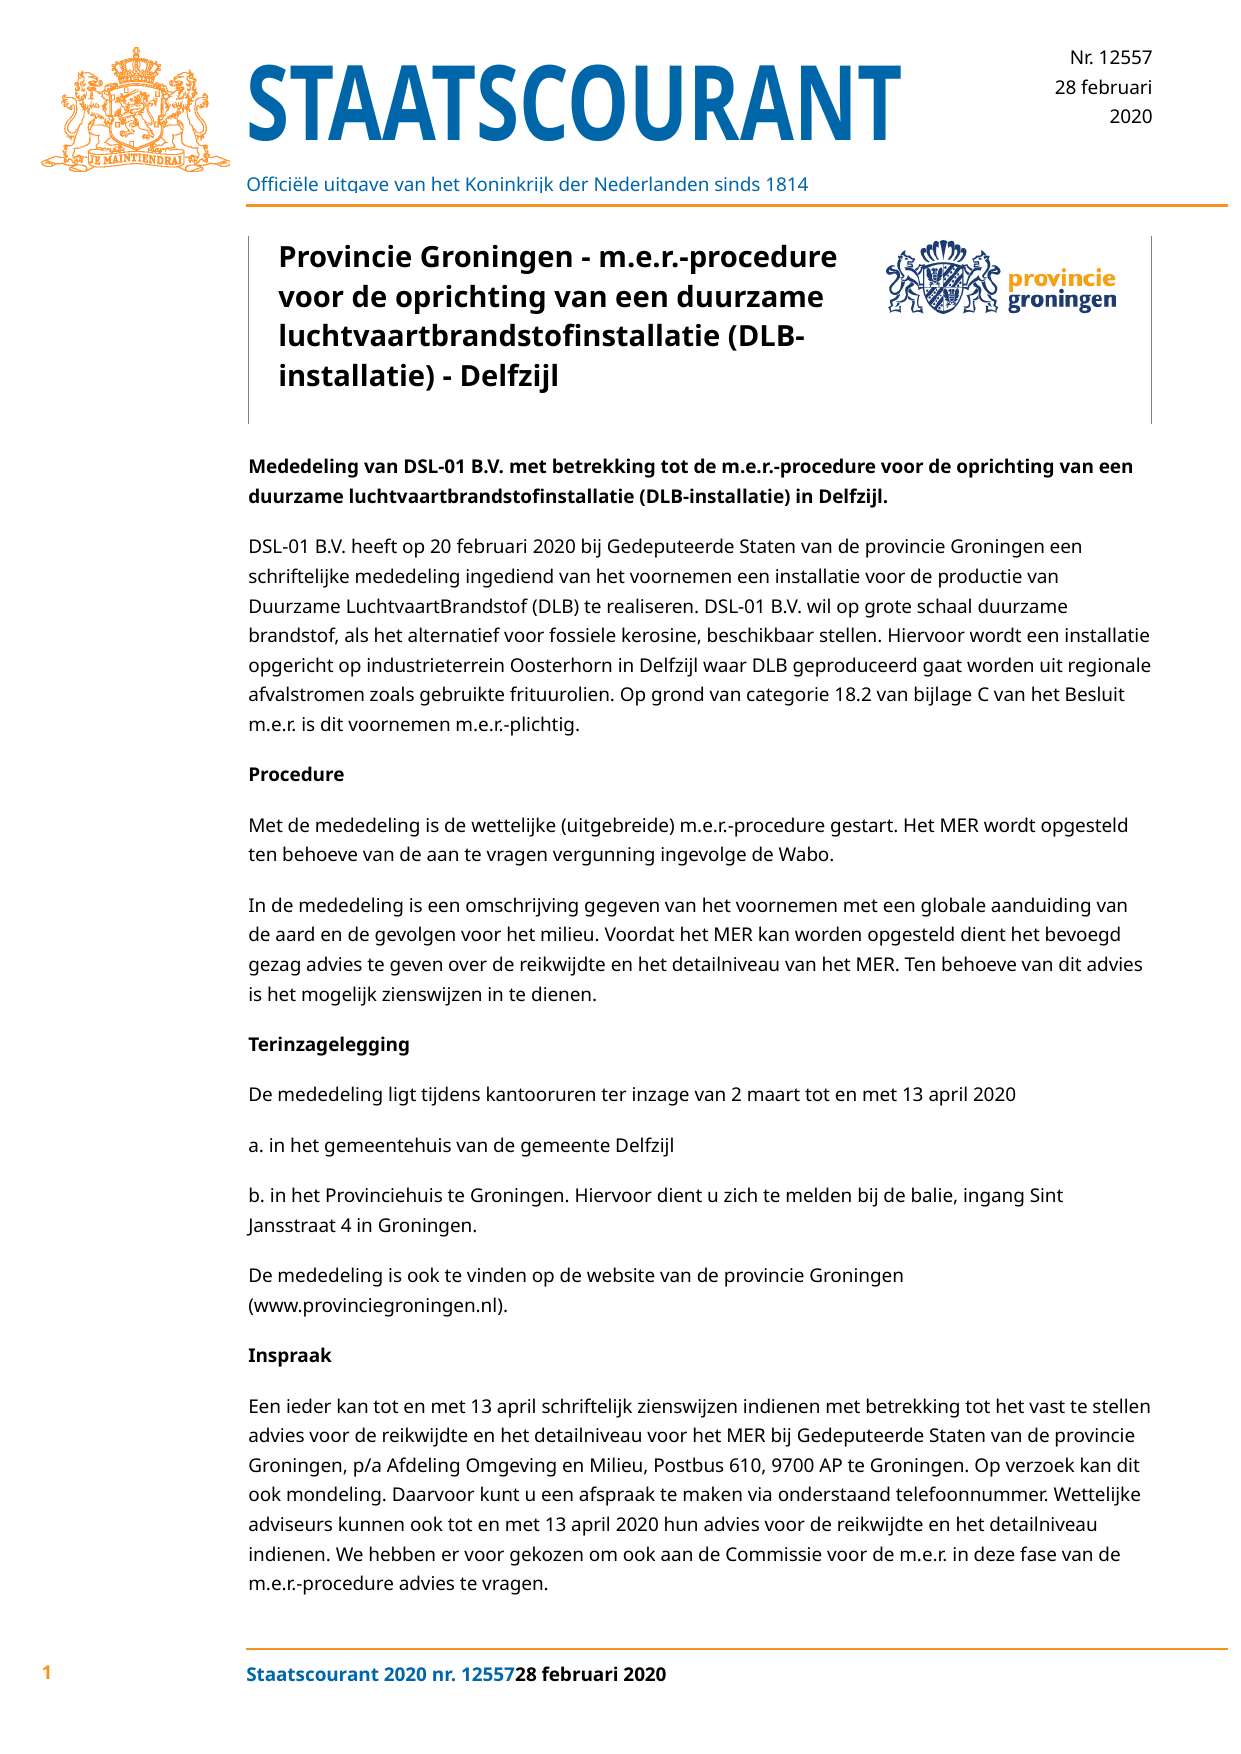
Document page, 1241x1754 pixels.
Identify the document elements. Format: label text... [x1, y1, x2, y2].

text De mededeling is ook te vinden op de website van de provincie Groningen (www.provinciegroningen.nl). [248, 1262, 1152, 1318]
text De mededeling ligt tijdens kantooruren ter inzage van 2 maart tot en met 13 april 2020 [248, 1082, 1152, 1107]
text In de mededeling is een omschrijving gegeven van het voornemen met een globale aanduiding van de aard en de gevolgen voor het milieu. Voordat het MER kan worden opgesteld dient het bevoegd gezag advies te geven over de reikwijdte en het detailniveau van het MER. Ten behoeve van dit advies is het mogelijk zienswijzen in te dienen. [248, 892, 1152, 1006]
text DSL-01 B.V. heeft op 20 februari 2020 bij Gedeputeerde Staten van de provincie Groningen een schriftelijke mededeling ingediend van het voornemen een installatie voor de productie van Duurzame LuchtvaartBrandstof (DLB) te realiseren. DSL-01 B.V. wil op grote schaal duurzame brandstof, als het alternatief voor fossiele kerosine, beschikbaar stellen. Hiervoor wordt een installatie opgericht op industrieterrein Oosterhorn in Delfzijl waar DLB geproduceerd gaat worden uit regionale afvalstromen zoals gebruikte frituurolien. Op grond van categorie 18.2 van bijlage C van het Besluit m.e.r. is dit voornemen m.e.r.-plichtig. [248, 534, 1152, 737]
text Terinzagelegging [248, 1031, 1152, 1057]
picture [41, 47, 231, 172]
picture [882, 236, 1119, 316]
text a. in het gemeentehuis van de gemeente Delfzijl [248, 1132, 1152, 1158]
table_header [850, 236, 1151, 424]
text Procedure [248, 762, 1152, 787]
text Inspraak [248, 1342, 1152, 1368]
text Met de mededeling is de wettelijke (uitgebreide) m.e.r.-procedure gestart. Het MER wordt opgesteld ten behoeve van de aan te vragen vergunning ingevolge de Wabo. [248, 812, 1152, 867]
text Een ieder kan tot en met 13 april schriftelijk zienswijzen indienen met betrekking tot het vast te stellen advies voor de reikwijdte en het detailniveau voor het MER bij Gedeputeerde Staten van de provincie Groningen, p/a Afdeling Omgeving en Milieu, Postbus 610, 9700 AP te Groningen. Op verzoek kan dit ook mondeling. Daarvoor kunt u een afspraak te maken via onderstaand telefoonnummer. Wettelijke adviseurs kunnen ook tot en met 13 april 2020 hun advies voor de reikwijdte en het detailniveau indienen. We hebben er voor gekozen om ook aan de Commissie voor de m.e.r. in deze fase van de m.e.r.-procedure advies te vragen. [248, 1393, 1152, 1596]
text b. in het Provinciehuis te Groningen. Hiervoor dient u zich te melden bij de balie, ingang Sint Jansstraat 4 in Groningen. [248, 1182, 1152, 1238]
text Mededeling van DSL-01 B.V. met betrekking tot de m.e.r.-procedure voor de oprichting van een duurzame luchtvaartbrandstofinstallatie (DLB-installatie) in Delfzijl. [248, 454, 1152, 509]
table_header Provincie Groningen - m.e.r.-procedure voor de oprichting van een duurzame luchtvaartbrandstofinstallatie (DLB-installatie) - Delfzijl [249, 236, 850, 424]
